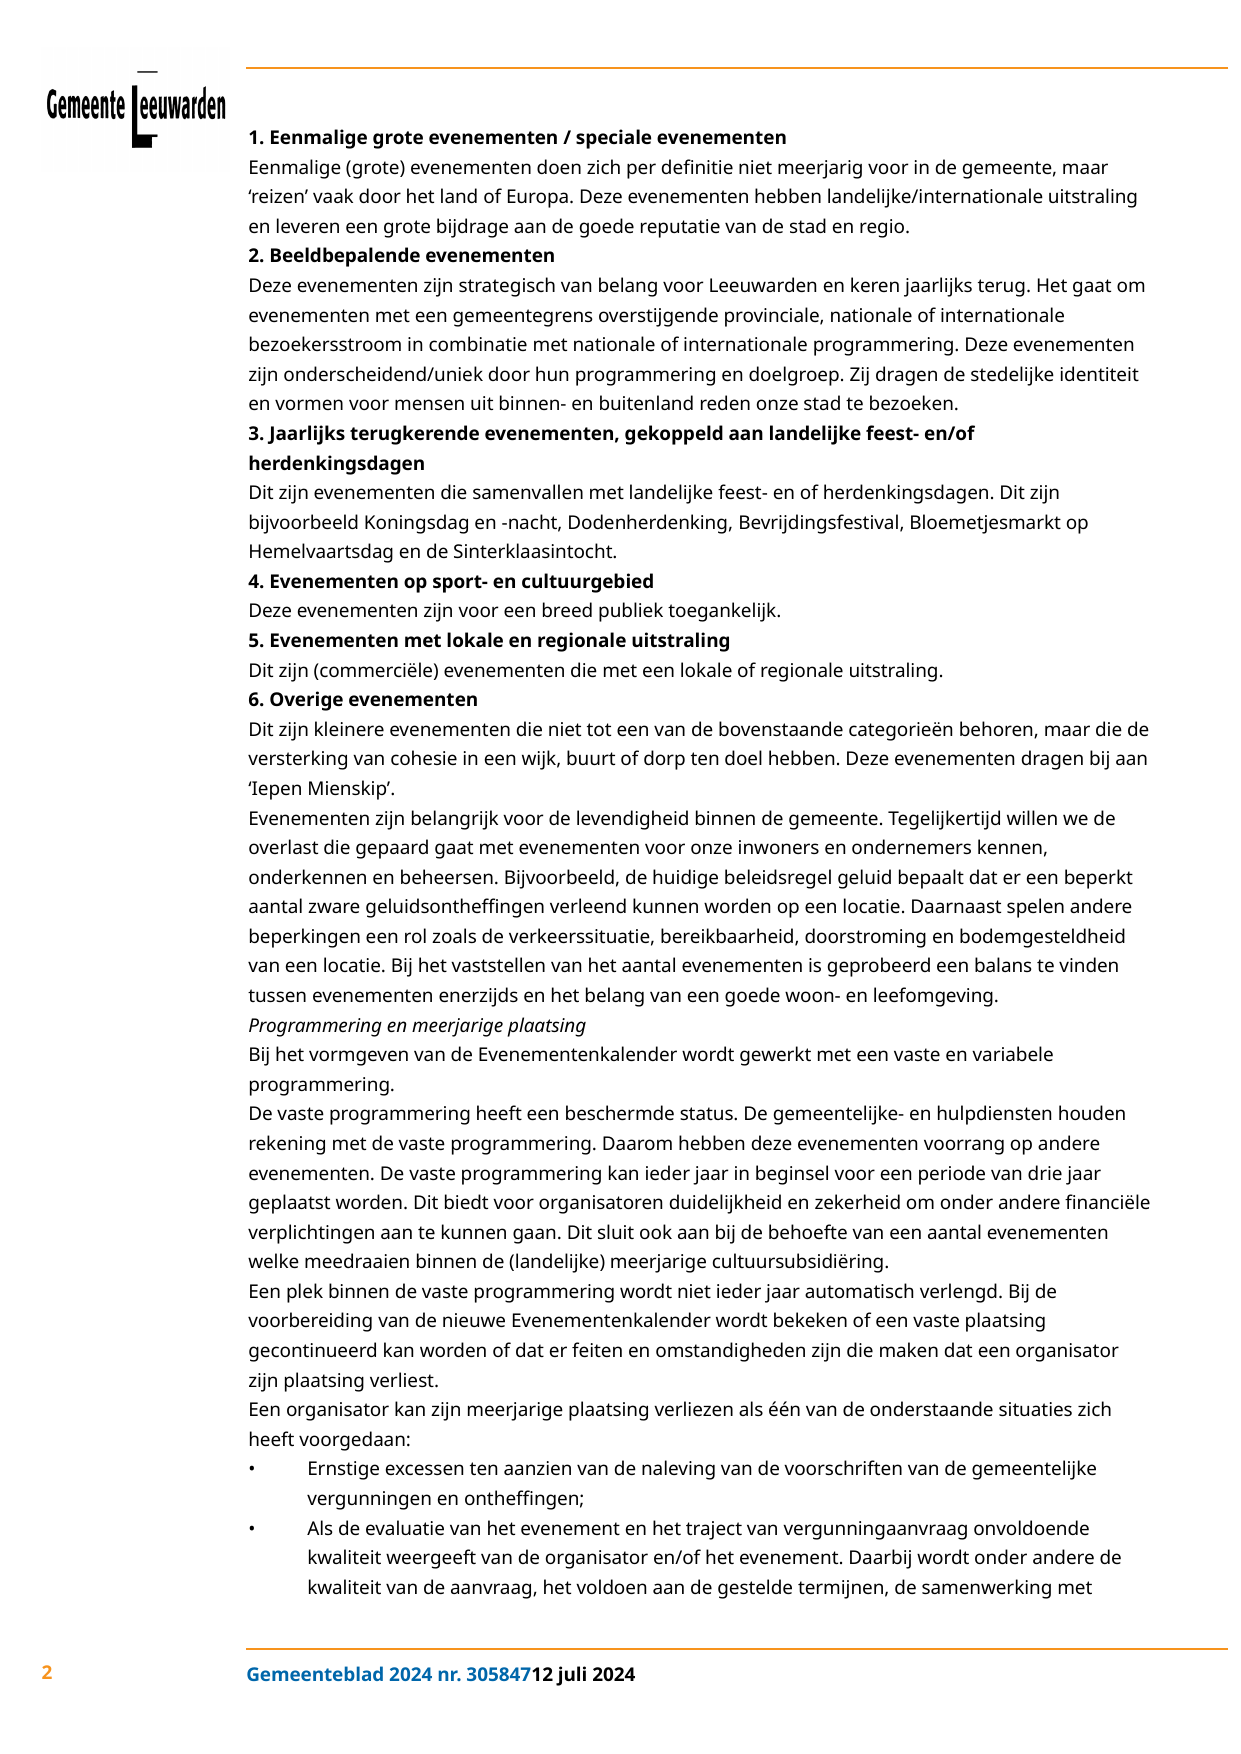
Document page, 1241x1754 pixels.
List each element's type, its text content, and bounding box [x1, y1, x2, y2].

text Deze evenementen zijn strategisch van belang voor Leeuwarden en keren jaarlijks terug. Het gaat om evenementen met een gemeentegrens overstijgende provinciale, nationale of internationale bezoekersstroom in combinatie met nationale of internationale programmering. Deze evenementen zijn onderscheidend/uniek door hun programmering en doelgroep. Zij dragen de stedelijke identiteit en vormen voor mensen uit binnen- en buitenland reden onze stad te bezoeken. [248, 272, 1152, 416]
text De vaste programmering heeft een beschermde status. De gemeentelijke- en hulpdiensten houden rekening met de vaste programmering. Daarom hebben deze evenementen voorrang op andere evenementen. De vaste programmering kan ieder jaar in beginsel voor een periode van drie jaar geplaatst worden. Dit biedt voor organisatoren duidelijkheid en zekerheid om onder andere financiële verplichtingen aan te kunnen gaan. Dit sluit ook aan bij de behoefte van een aantal evenementen welke meedraaien binnen de (landelijke) meerjarige cultuursubsidiëring. [248, 1101, 1152, 1274]
text Dit zijn kleinere evenementen die niet tot een van de bovenstaande categorieën behoren, maar die de versterking van cohesie in een wijk, buurt of dorp ten doel hebben. Deze evenementen dragen bij aan ‘Iepen Mienskip’. [248, 716, 1152, 801]
text Eenmalige (grote) evenementen doen zich per definitie niet meerjarig voor in de gemeente, maar ‘reizen’ vaak door het land of Europa. Deze evenementen hebben landelijke/internationale uitstraling en leveren een grote bijdrage aan de goede reputatie van de stad en regio. [248, 154, 1152, 239]
text Een organisator kan zijn meerjarige plaatsing verliezen als één van de onderstaande situaties zich heeft voorgedaan: [248, 1396, 1152, 1452]
text Evenementen zijn belangrijk voor de levendigheid binnen de gemeente. Tegelijkertijd willen we de overlast die gepaard gaat met evenementen voor onze inwoners en ondernemers kennen, onderkennen en beheersen. Bijvoorbeeld, de huidige beleidsregel geluid bepaalt dat er een beperkt aantal zware geluidsontheffingen verleend kunnen worden op een locatie. Daarnaast spelen andere beperkingen een rol zoals de verkeerssituatie, bereikbaarheid, doorstroming en bodemgesteldheid van een locatie. Bij het vaststellen van het aantal evenementen is geprobeerd een balans te vinden tussen evenementen enerzijds en het belang van een goede woon- en leefomgeving. [248, 805, 1152, 1008]
picture [41, 47, 231, 172]
text Dit zijn (commerciële) evenementen die met een lokale of regionale uitstraling. [248, 657, 1152, 683]
text Een plek binnen de vaste programmering wordt niet ieder jaar automatisch verlengd. Bij de voorbereiding van de nieuwe Evenementenkalender wordt bekeken of een vaste plaatsing gecontinueerd kan worden of dat er feiten en omstandigheden zijn die maken dat een organisator zijn plaatsing verliest. [248, 1278, 1152, 1393]
text 5. Evenementen met lokale en regionale uitstraling [248, 627, 1152, 653]
text Programmering en meerjarige plaatsing [248, 1012, 1152, 1038]
text 6. Overige evenementen [248, 686, 1152, 712]
list Als de evaluatie van het evenement en het traject van vergunningaanvraag onvoldoende kwaliteit weergeeft van de organisator en/of het evenement. Daarbij wordt onder andere de kwaliteit van de aanvraag, het voldoen aan de gestelde termijnen, de samenwerking met [248, 1515, 1152, 1600]
text 4. Evenementen op sport- en cultuurgebied [248, 568, 1152, 594]
text 2. Beeldbepalende evenementen [248, 243, 1152, 268]
text 1. Eenmalige grote evenementen / speciale evenementen [248, 124, 1152, 150]
list Ernstige excessen ten aanzien van de naleving van de voorschriften van de gemeentelijke vergunningen en ontheffingen; [248, 1456, 1152, 1511]
text Dit zijn evenementen die samenvallen met landelijke feest- en of herdenkingsdagen. Dit zijn bijvoorbeeld Koningsdag en -nacht, Dodenherdenking, Bevrijdingsfestival, Bloemetjesmarkt op Hemelvaartsdag en de Sinterklaasintocht. [248, 479, 1152, 564]
text 3. Jaarlijks terugkerende evenementen, gekoppeld aan landelijke feest- en/of herdenkingsdagen [248, 420, 1152, 476]
text Bij het vormgeven van de Evenementenkalender wordt gewerkt met een vaste en variabele programmering. [248, 1041, 1152, 1097]
text Deze evenementen zijn voor een breed publiek toegankelijk. [248, 598, 1152, 623]
